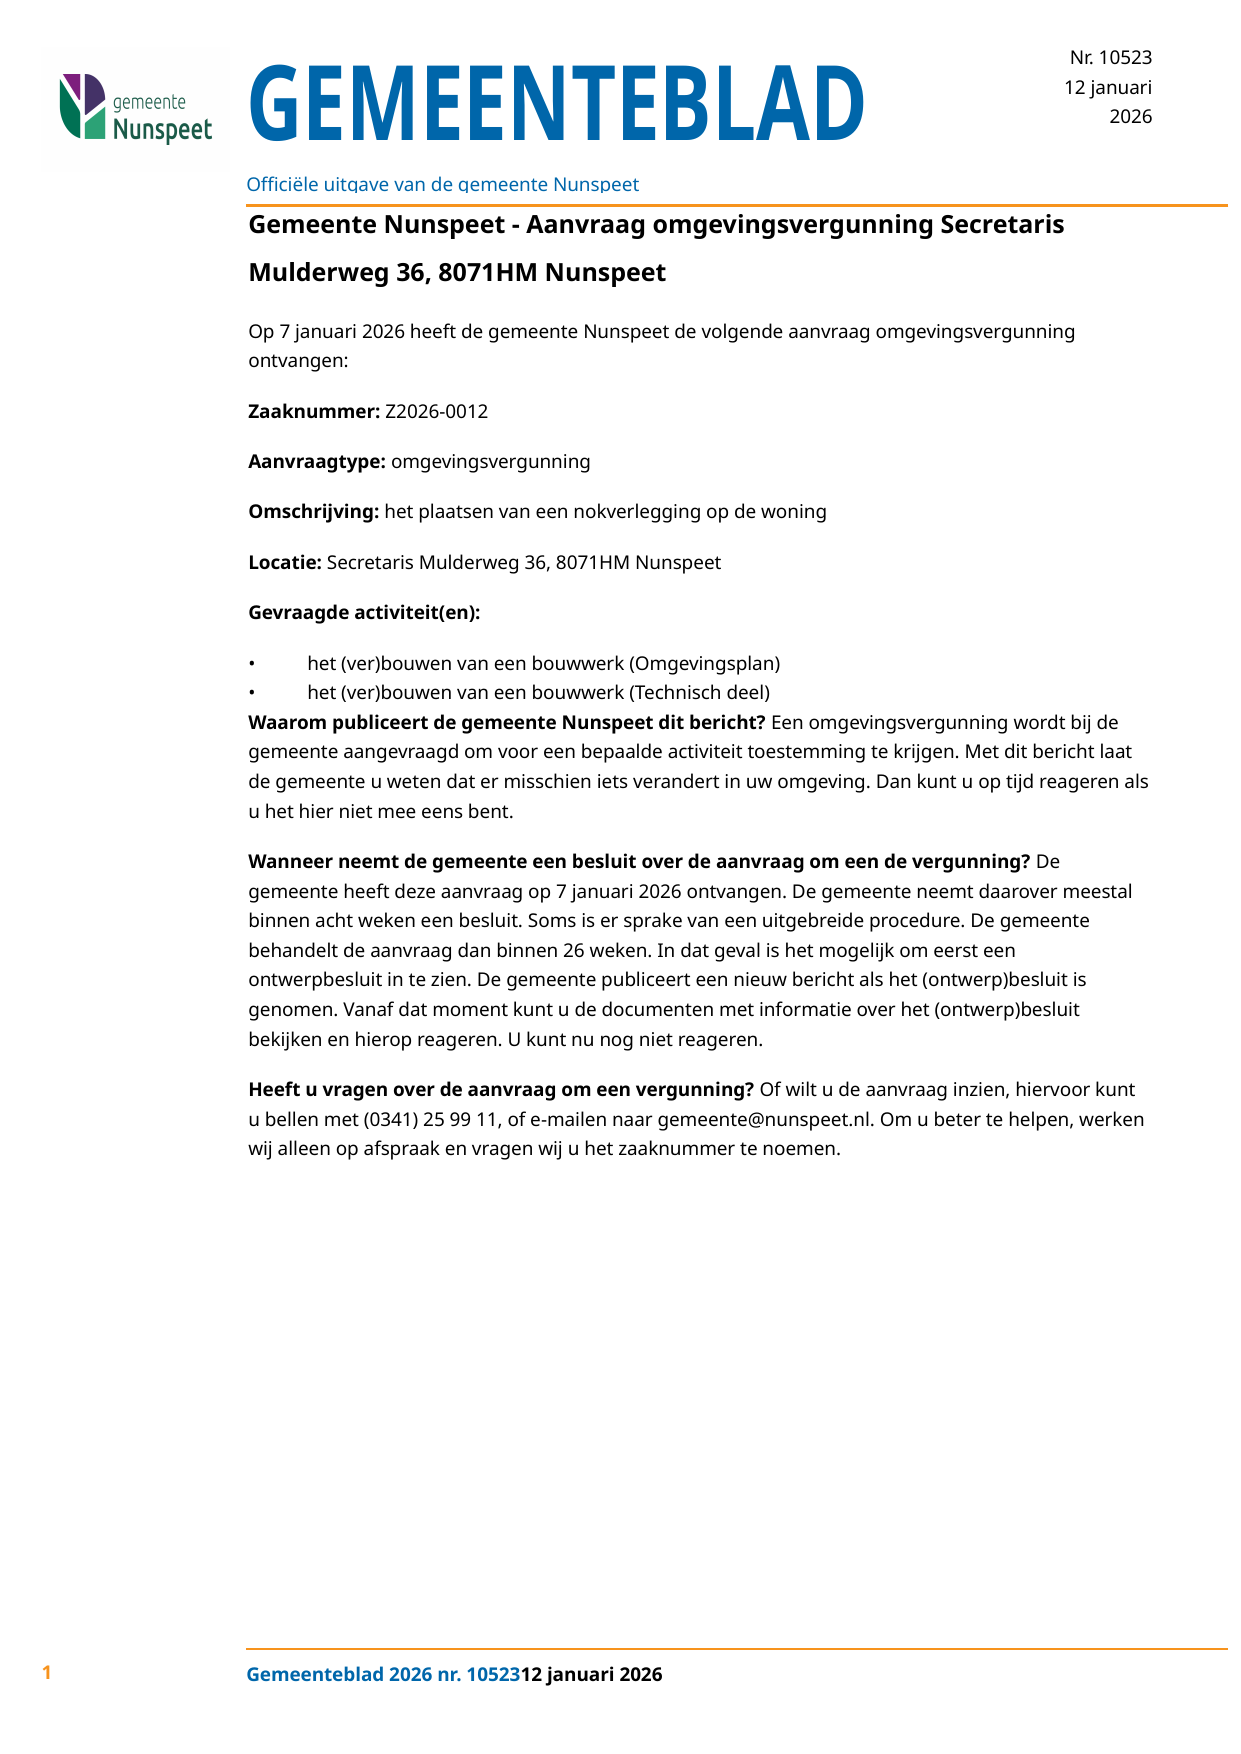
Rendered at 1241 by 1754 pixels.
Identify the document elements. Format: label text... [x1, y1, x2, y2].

list het (ver)bouwen van een bouwwerk (Technisch deel) [248, 679, 1152, 705]
text Zaaknummer: Z2026-0012 [248, 398, 1152, 424]
text Wanneer neemt de gemeente een besluit over de aanvraag om een de vergunning? De gemeente heeft deze aanvraag op 7 januari 2026 ontvangen. De gemeente neemt daarover meestal binnen acht weken een besluit. Soms is er sprake van een uitgebreide procedure. De gemeente behandelt de aanvraag dan binnen 26 weken. In dat geval is het mogelijk om eerst een ontwerpbesluit in te zien. De gemeente publiceert een nieuw bericht als het (ontwerp)besluit is genomen. Vanaf dat moment kunt u de documenten met informatie over het (ontwerp)besluit bekijken en hierop reageren. U kunt nu nog niet reageren. [248, 848, 1152, 1052]
text Op 7 januari 2026 heeft de gemeente Nunspeet de volgende aanvraag omgevingsvergunning ontvangen: [248, 318, 1152, 373]
text Gevraagde activiteit(en): [248, 599, 1152, 625]
list het (ver)bouwen van een bouwwerk (Omgevingsplan) [248, 650, 1152, 676]
text Waarom publiceert de gemeente Nunspeet dit bericht? Een omgevingsvergunning wordt bij de gemeente aangevraagd om voor een bepaalde activiteit toestemming te krijgen. Met dit bericht laat de gemeente u weten dat er misschien iets verandert in uw omgeving. Dan kunt u op tijd reageren als u het hier niet mee eens bent. [248, 709, 1152, 824]
picture [41, 47, 231, 172]
text Aanvraagtype: omgevingsvergunning [248, 448, 1152, 474]
text Omschrijving: het plaatsen van een nokverlegging op de woning [248, 499, 1152, 524]
text Heeft u vragen over de aanvraag om een vergunning? Of wilt u de aanvraag inzien, hiervoor kunt u bellen met (0341) 25 99 11, of e-mailen naar gemeente@nunspeet.nl. Om u beter te helpen, werken wij alleen op afspraak en vragen wij u het zaaknummer te noemen. [248, 1076, 1152, 1161]
text Locatie: Secretaris Mulderweg 36, 8071HM Nunspeet [248, 549, 1152, 575]
text Gemeente Nunspeet - Aanvraag omgevingsvergunning Secretaris Mulderweg 36, 8071HM Nunspeet [248, 207, 1152, 288]
